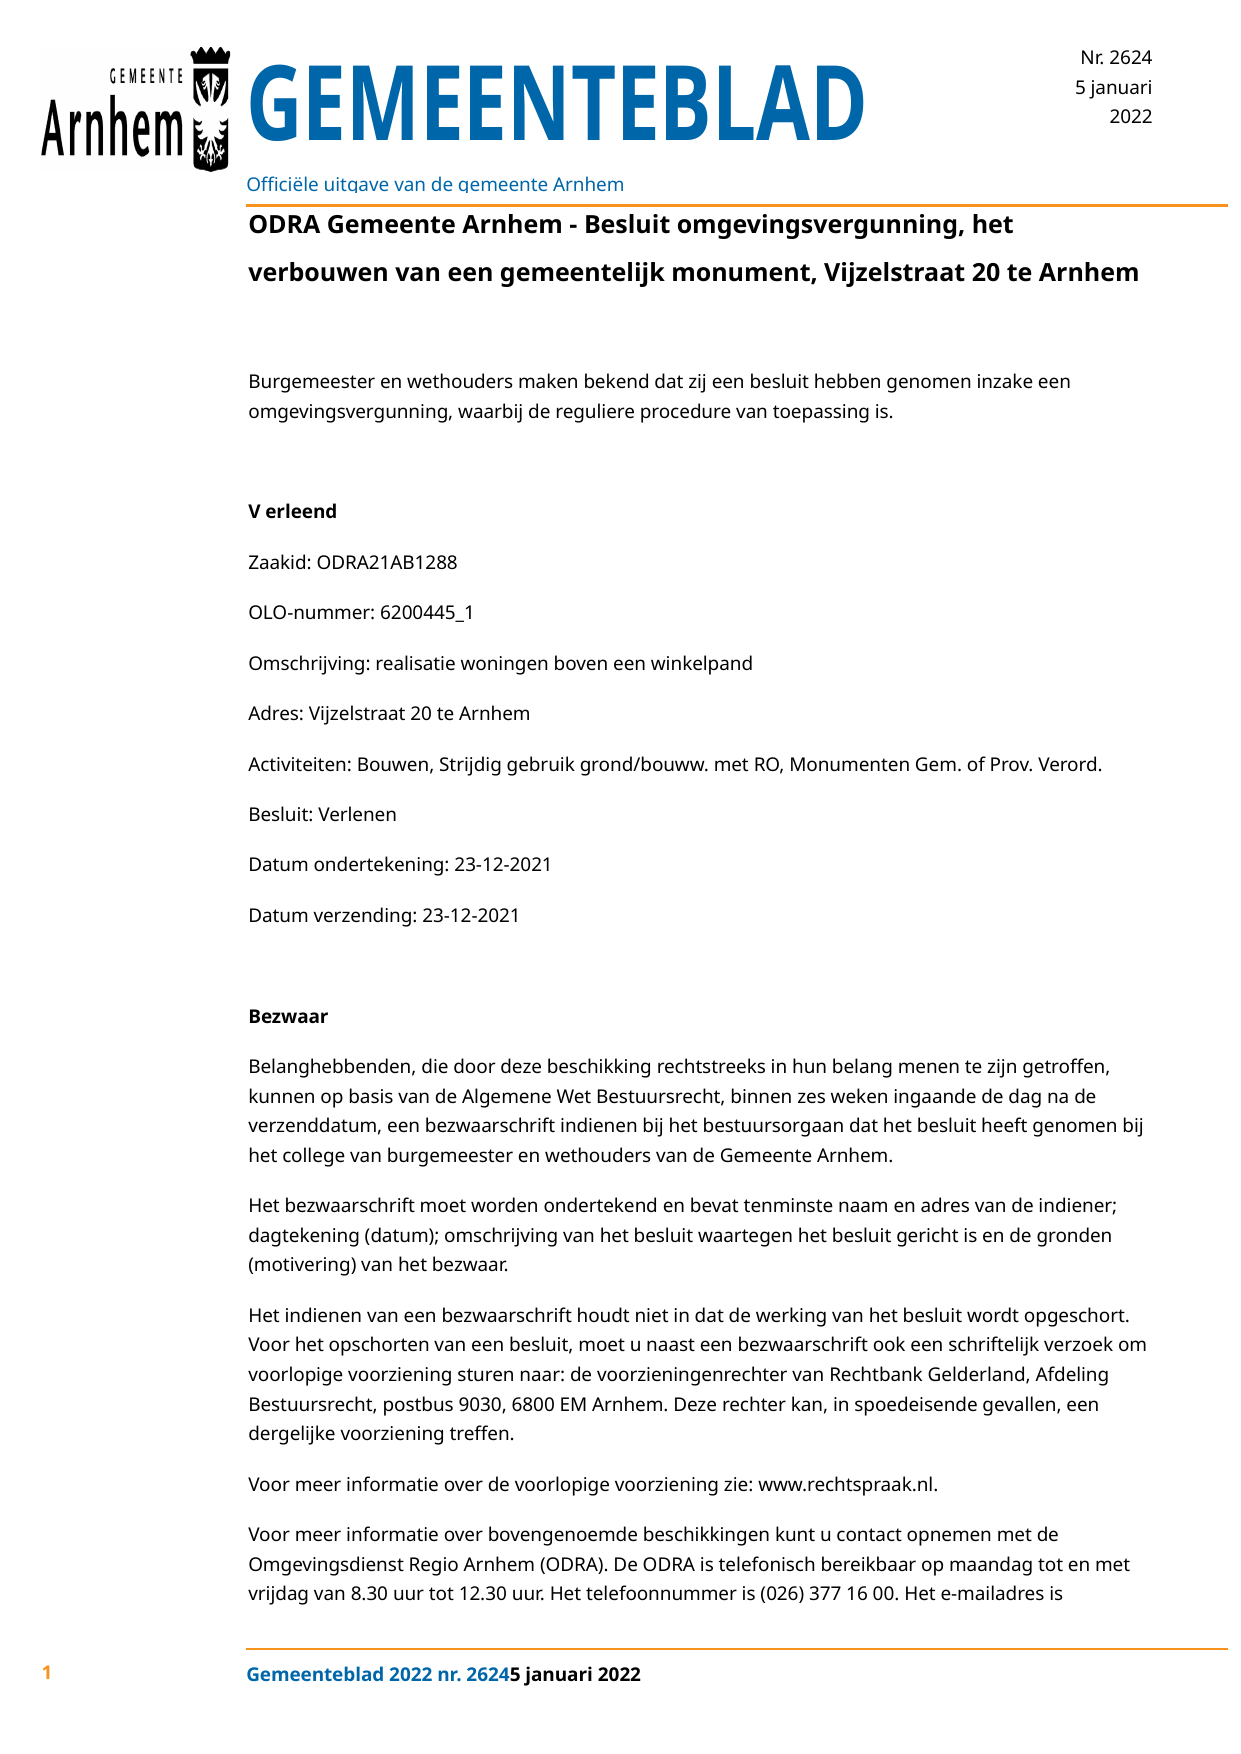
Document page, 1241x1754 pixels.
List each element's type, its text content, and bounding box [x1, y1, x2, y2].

text ODRA Gemeente Arnhem - Besluit omgevingsvergunning, het verbouwen van een gemeentelijk monument, Vijzelstraat 20 te Arnhem [248, 207, 1152, 288]
text Zaakid: ODRA21AB1288 [248, 549, 1152, 575]
text Datum ondertekening: 23-12-2021 [248, 852, 1152, 877]
text Voor meer informatie over de voorlopige voorziening zie: www.rechtspraak.nl. [248, 1471, 1152, 1497]
picture [41, 47, 231, 172]
text Datum verzending: 23-12-2021 [248, 902, 1152, 928]
text Adres: Vijzelstraat 20 te Arnhem [248, 700, 1152, 726]
text Voor meer informatie over bovengenoemde beschikkingen kunt u contact opnemen met de Omgevingsdienst Regio Arnhem (ODRA). De ODRA is telefonisch bereikbaar op maandag tot en met vrijdag van 8.30 uur tot 12.30 uur. Het telefoonnummer is (026) 377 16 00. Het e-mailadres is [248, 1521, 1152, 1606]
text V erleend [248, 499, 1152, 524]
text Burgemeester en wethouders maken bekend dat zij een besluit hebben genomen inzake een omgevingsvergunning, waarbij de reguliere procedure van toepassing is. [248, 368, 1152, 424]
text OLO-nummer: 6200445_1 [248, 599, 1152, 625]
text Besluit: Verlenen [248, 801, 1152, 827]
text Het bezwaarschrift moet worden ondertekend en bevat tenminste naam en adres van de indiener; dagtekening (datum); omschrijving van het besluit waartegen het besluit gericht is en de gronden (motivering) van het bezwaar. [248, 1192, 1152, 1277]
text Omschrijving: realisatie woningen boven een winkelpand [248, 650, 1152, 676]
text Belanghebbenden, die door deze beschikking rechtstreeks in hun belang menen te zijn getroffen, kunnen op basis van de Algemene Wet Bestuursrecht, binnen zes weken ingaande de dag na de verzenddatum, een bezwaarschrift indienen bij het bestuursorgaan dat het besluit heeft genomen bij het college van burgemeester en wethouders van de Gemeente Arnhem. [248, 1053, 1152, 1168]
text Het indienen van een bezwaarschrift houdt niet in dat de werking van het besluit wordt opgeschort. Voor het opschorten van een besluit, moet u naast een bezwaarschrift ook een schriftelijk verzoek om voorlopige voorziening sturen naar: de voorzieningenrechter van Rechtbank Gelderland, Afdeling Bestuursrecht, postbus 9030, 6800 EM Arnhem. Deze rechter kan, in spoedeisende gevallen, een dergelijke voorziening treffen. [248, 1302, 1152, 1446]
text Bezwaar [248, 1003, 1152, 1029]
text Activiteiten: Bouwen, Strijdig gebruik grond/bouww. met RO, Monumenten Gem. of Prov. Verord. [248, 751, 1152, 777]
